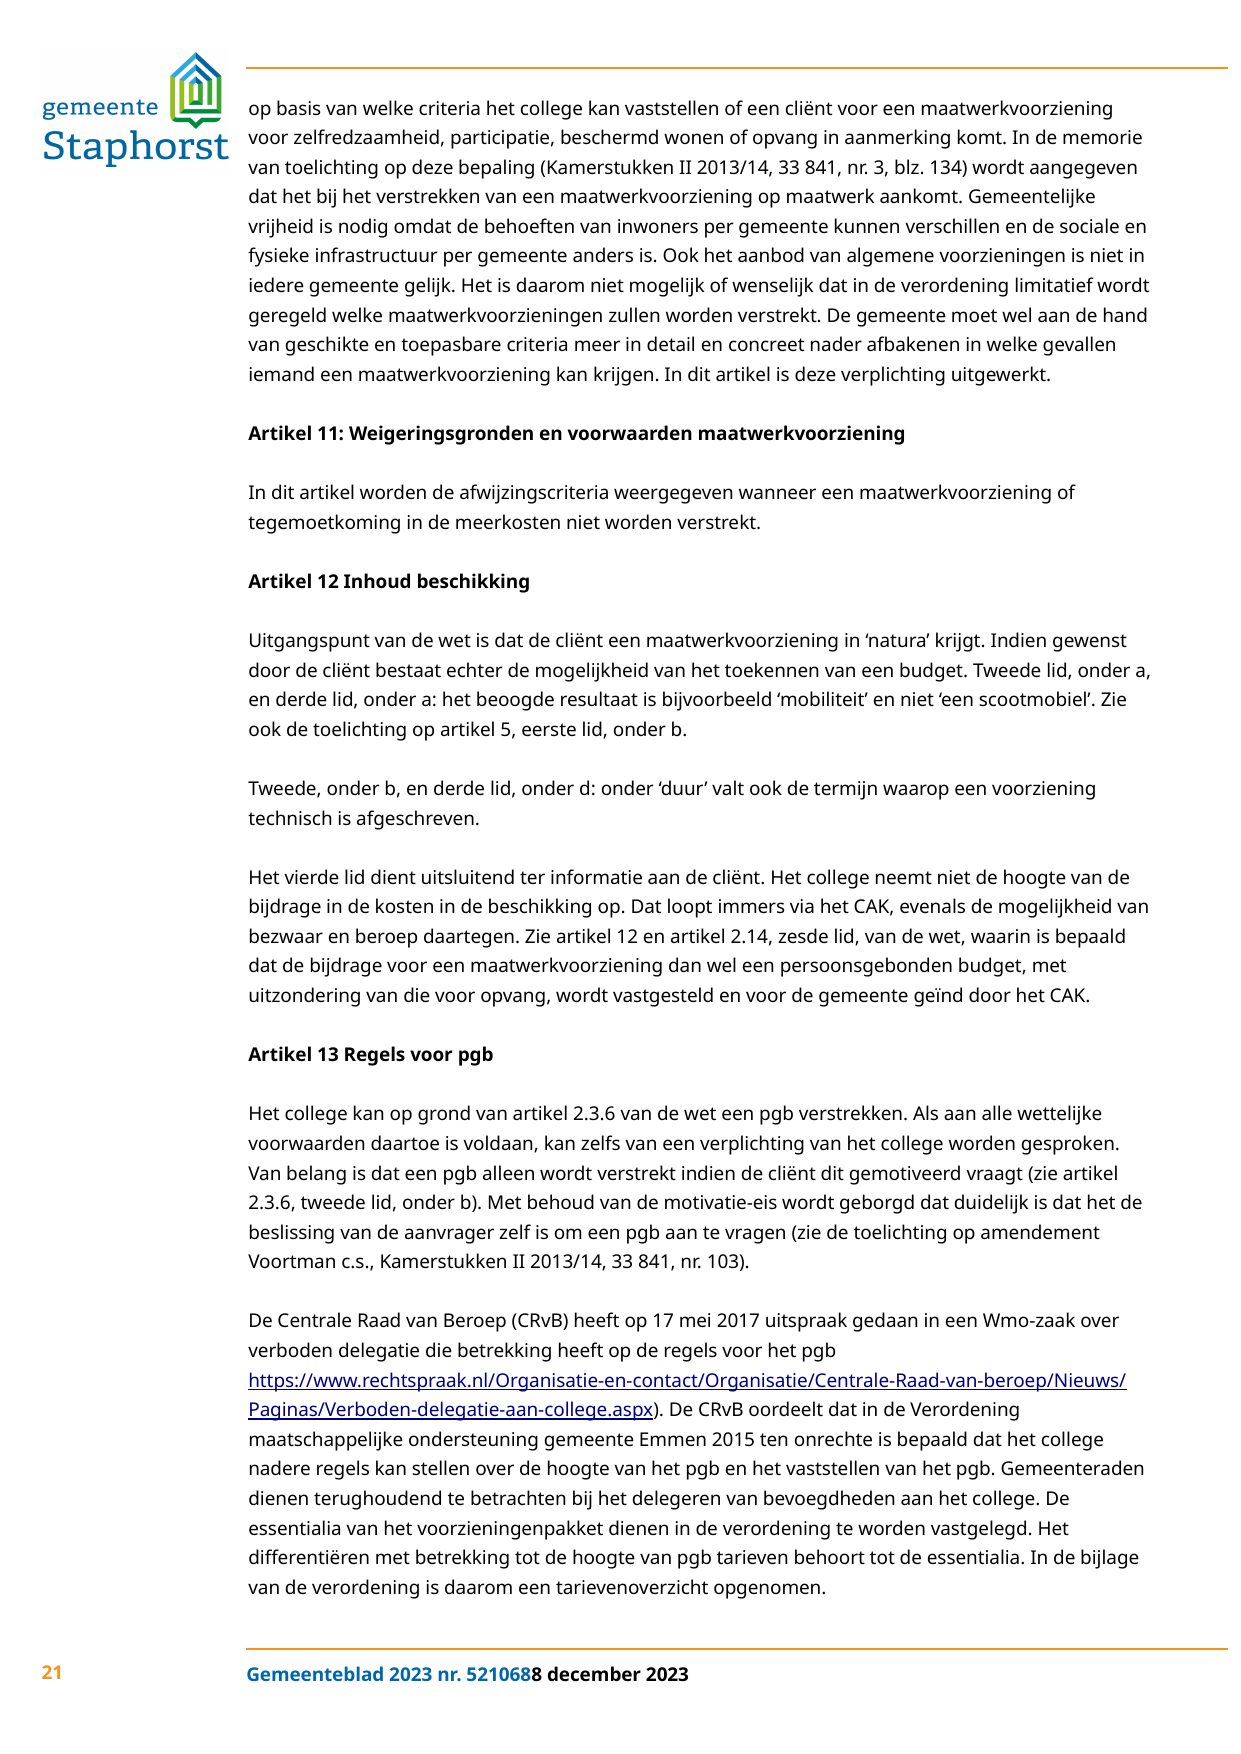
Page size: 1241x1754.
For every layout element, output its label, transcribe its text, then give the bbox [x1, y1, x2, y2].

text Artikel 12 Inhoud beschikking [248, 568, 1152, 594]
text Artikel 13 Regels voor pgb [248, 1041, 1152, 1067]
text Het vierde lid dient uitsluitend ter informatie aan de cliënt. Het college neemt niet de hoogte van de bijdrage in de kosten in de beschikking op. Dat loopt immers via het CAK, evenals de mogelijkheid van bezwaar en beroep daartegen. Zie artikel 12 en artikel 2.14, zesde lid, van de wet, waarin is bepaald dat de bijdrage voor een maatwerkvoorziening dan wel een persoonsgebonden budget, met uitzondering van die voor opvang, wordt vastgesteld en voor de gemeente geïnd door het CAK. [248, 864, 1152, 1008]
text De Centrale Raad van Beroep (CRvB) heeft op 17 mei 2017 uitspraak gedaan in een Wmo-zaak over verboden delegatie die betrekking heeft op de regels voor het pgb https://www.rechtspraak.nl/Organisatie-en-contact/Organisatie/Centrale-Raad-van-beroep/Nieuws/Paginas/Verboden-delegatie-aan-college.aspx). De CRvB oordeelt dat in de Verordening maatschappelijke ondersteuning gemeente Emmen 2015 ten onrechte is bepaald dat het college nadere regels kan stellen over de hoogte van het pgb en het vaststellen van het pgb. Gemeenteraden dienen terughoudend te betrachten bij het delegeren van bevoegdheden aan het college. De essentialia van het voorzieningenpakket dienen in de verordening te worden vastgelegd. Het differentiëren met betrekking tot de hoogte van pgb tarieven behoort tot de essentialia. In de bijlage van de verordening is daarom een tarievenoverzicht opgenomen. [248, 1308, 1152, 1600]
text op basis van welke criteria het college kan vaststellen of een cliënt voor een maatwerkvoorziening voor zelfredzaamheid, participatie, beschermd wonen of opvang in aanmerking komt. In de memorie van toelichting op deze bepaling (Kamerstukken II 2013/14, 33 841, nr. 3, blz. 134) wordt aangegeven dat het bij het verstrekken van een maatwerkvoorziening op maatwerk aankomt. Gemeentelijke vrijheid is nodig omdat de behoeften van inwoners per gemeente kunnen verschillen en de sociale en fysieke infrastructuur per gemeente anders is. Ook het aanbod van algemene voorzieningen is niet in iedere gemeente gelijk. Het is daarom niet mogelijk of wenselijk dat in de verordening limitatief wordt geregeld welke maatwerkvoorzieningen zullen worden verstrekt. De gemeente moet wel aan de hand van geschikte en toepasbare criteria meer in detail en concreet nader afbakenen in welke gevallen iemand een maatwerkvoorziening kan krijgen. In dit artikel is deze verplichting uitgewerkt. [248, 95, 1152, 387]
text Uitgangspunt van de wet is dat de cliёnt een maatwerkvoorziening in ‘natura’ krijgt. Indien gewenst door de cliёnt bestaat echter de mogelijkheid van het toekennen van een budget. Tweede lid, onder a, en derde lid, onder a: het beoogde resultaat is bijvoorbeeld ‘mobiliteit’ en niet ‘een scootmobiel’. Zie ook de toelichting op artikel 5, eerste lid, onder b. [248, 627, 1152, 742]
text Artikel 11: Weigeringsgronden en voorwaarden maatwerkvoorziening [248, 420, 1152, 446]
text Tweede, onder b, en derde lid, onder d: onder ‘duur’ valt ook de termijn waarop een voorziening technisch is afgeschreven. [248, 775, 1152, 831]
picture [41, 47, 231, 172]
text In dit artikel worden de afwijzingscriteria weergegeven wanneer een maatwerkvoorziening of tegemoetkoming in de meerkosten niet worden verstrekt. [248, 479, 1152, 535]
text Het college kan op grond van artikel 2.3.6 van de wet een pgb verstrekken. Als aan alle wettelijke voorwaarden daartoe is voldaan, kan zelfs van een verplichting van het college worden gesproken. Van belang is dat een pgb alleen wordt verstrekt indien de cliёnt dit gemotiveerd vraagt (zie artikel 2.3.6, tweede lid, onder b). Met behoud van de motivatie-eis wordt geborgd dat duidelijk is dat het de beslissing van de aanvrager zelf is om een pgb aan te vragen (zie de toelichting op amendement Voortman c.s., Kamerstukken II 2013/14, 33 841, nr. 103). [248, 1101, 1152, 1274]
